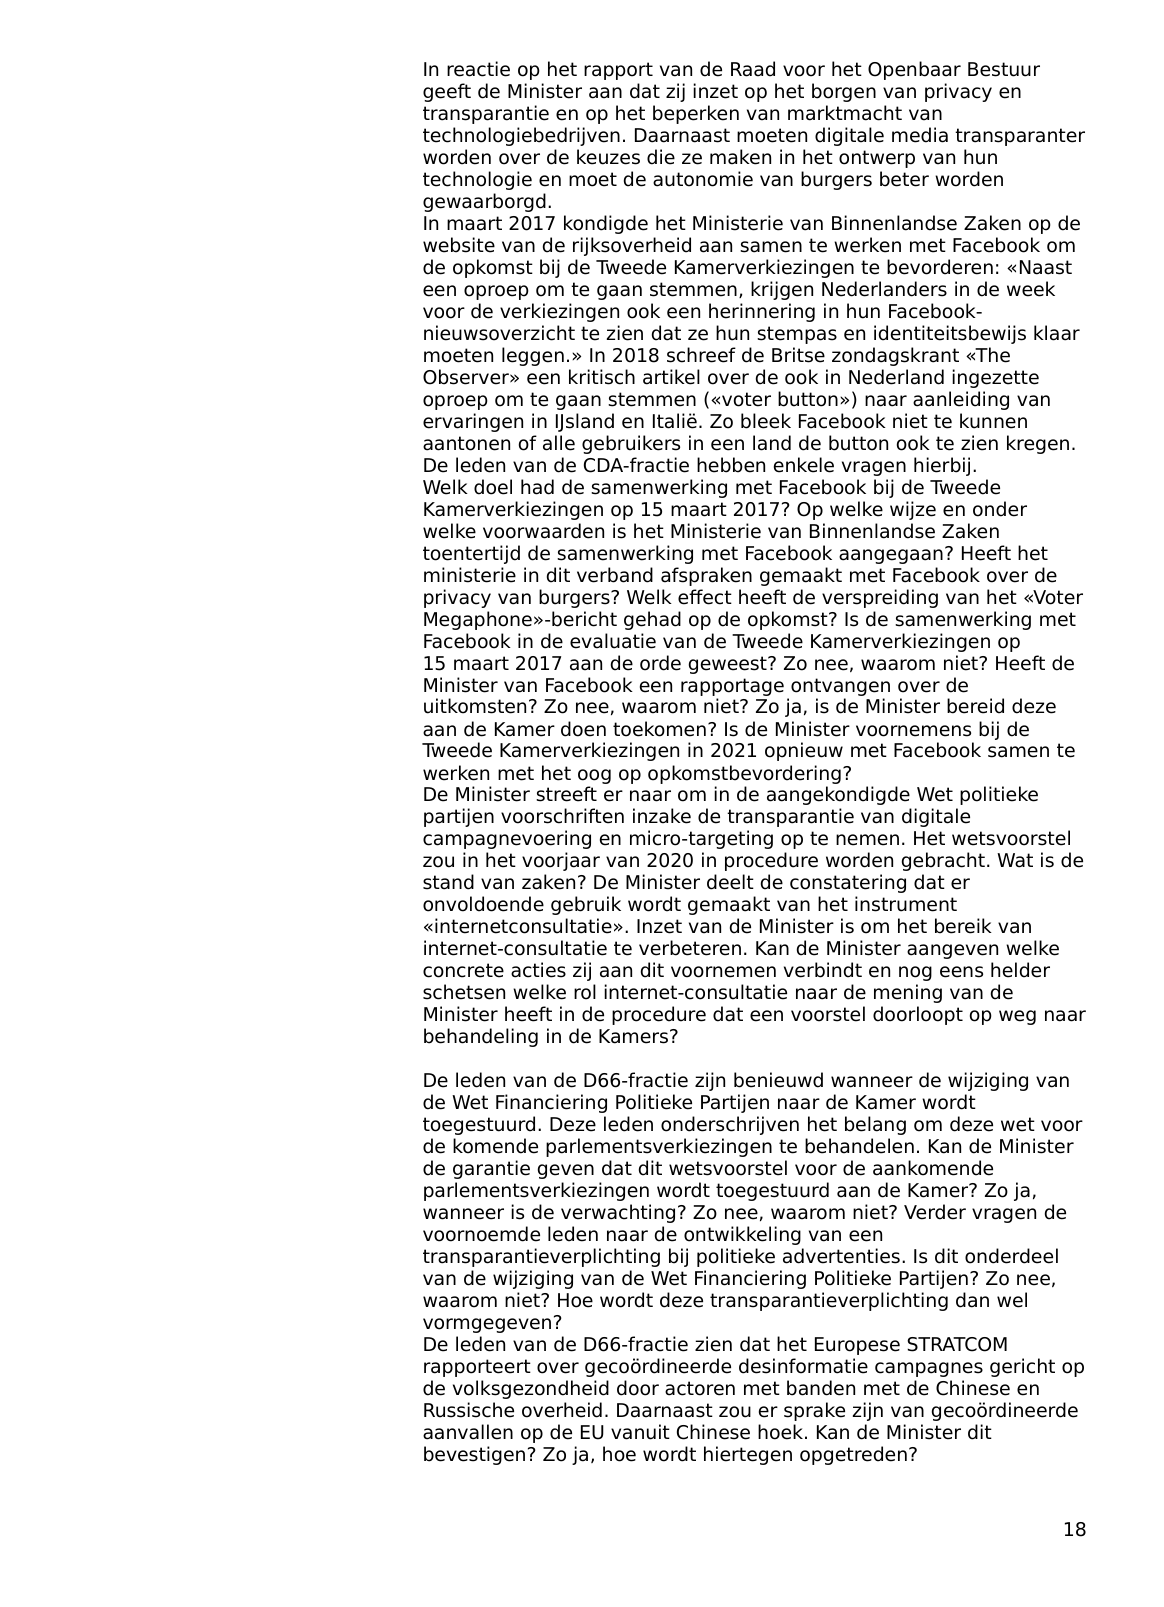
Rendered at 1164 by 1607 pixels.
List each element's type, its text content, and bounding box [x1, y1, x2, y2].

text De leden van de D66-fractie zijn benieuwd wanneer de wijziging van de Wet Financiering Politieke Partijen naar de Kamer wordt toegestuurd. Deze leden onderschrijven het belang om deze wet voor de komende parlementsverkiezingen te behandelen. Kan de Minister de garantie geven dat dit wetsvoorstel voor de aankomende parlementsverkiezingen wordt toegestuurd aan de Kamer? Zo ja, wanneer is de verwachting? Zo nee, waarom niet? Verder vragen de voornoemde leden naar de ontwikkeling van een transparantieverplichting bij politieke advertenties. Is dit onderdeel van de wijziging van de Wet Financiering Politieke Partijen? Zo nee, waarom niet? Hoe wordt deze transparantieverplichting dan wel vormgegeven? [422, 1070, 1087, 1334]
text De Minister streeft er naar om in de aangekondigde Wet politieke partijen voorschriften inzake de transparantie van digitale campagnevoering en micro-targeting op te nemen. Het wetsvoorstel zou in het voorjaar van 2020 in procedure worden gebracht. Wat is de stand van zaken? De Minister deelt de constatering dat er onvoldoende gebruik wordt gemaakt van het instrument «internetconsultatie». Inzet van de Minister is om het bereik van internet-consultatie te verbeteren. Kan de Minister aangeven welke concrete acties zij aan dit voornemen verbindt en nog eens helder schetsen welke rol internet-consultatie naar de mening van de Minister heeft in de procedure dat een voorstel doorloopt op weg naar behandeling in de Kamers? [422, 784, 1087, 1048]
text In reactie op het rapport van de Raad voor het Openbaar Bestuur geeft de Minister aan dat zij inzet op het borgen van privacy en transparantie en op het beperken van marktmacht van technologiebedrijven. Daarnaast moeten digitale media transparanter worden over de keuzes die ze maken in het ontwerp van hun technologie en moet de autonomie van burgers beter worden gewaarborgd. [422, 59, 1087, 213]
text De leden van de D66-fractie zien dat het Europese STRATCOM rapporteert over gecoördineerde desinformatie campagnes gericht op de volksgezondheid door actoren met banden met de Chinese en Russische overheid. Daarnaast zou er sprake zijn van gecoördineerde aanvallen op de EU vanuit Chinese hoek. Kan de Minister dit bevestigen? Zo ja, hoe wordt hiertegen opgetreden? [422, 1334, 1087, 1466]
text In maart 2017 kondigde het Ministerie van Binnenlandse Zaken op de website van de rijksoverheid aan samen te werken met Facebook om de opkomst bij de Tweede Kamerverkiezingen te bevorderen: «Naast een oproep om te gaan stemmen, krijgen Nederlanders in de week voor de verkiezingen ook een herinnering in hun Facebook-nieuwsoverzicht te zien dat ze hun stempas en identiteitsbewijs klaar moeten leggen.» In 2018 schreef de Britse zondagskrant «The Observer» een kritisch artikel over de ook in Nederland ingezette oproep om te gaan stemmen («voter button») naar aanleiding van ervaringen in IJsland en Italië. Zo bleek Facebook niet te kunnen aantonen of alle gebruikers in een land de button ook te zien kregen. De leden van de CDA-fractie hebben enkele vragen hierbij. [422, 213, 1087, 477]
text Welk doel had de samenwerking met Facebook bij de Tweede Kamerverkiezingen op 15 maart 2017? Op welke wijze en onder welke voorwaarden is het Ministerie van Binnenlandse Zaken toentertijd de samenwerking met Facebook aangegaan? Heeft het ministerie in dit verband afspraken gemaakt met Facebook over de privacy van burgers? Welk effect heeft de verspreiding van het «Voter Megaphone»-bericht gehad op de opkomst? Is de samenwerking met Facebook in de evaluatie van de Tweede Kamerverkiezingen op 15 maart 2017 aan de orde geweest? Zo nee, waarom niet? Heeft de Minister van Facebook een rapportage ontvangen over de uitkomsten? Zo nee, waarom niet? Zo ja, is de Minister bereid deze aan de Kamer doen toekomen? Is de Minister voornemens bij de Tweede Kamerverkiezingen in 2021 opnieuw met Facebook samen te werken met het oog op opkomstbevordering? [422, 477, 1087, 784]
